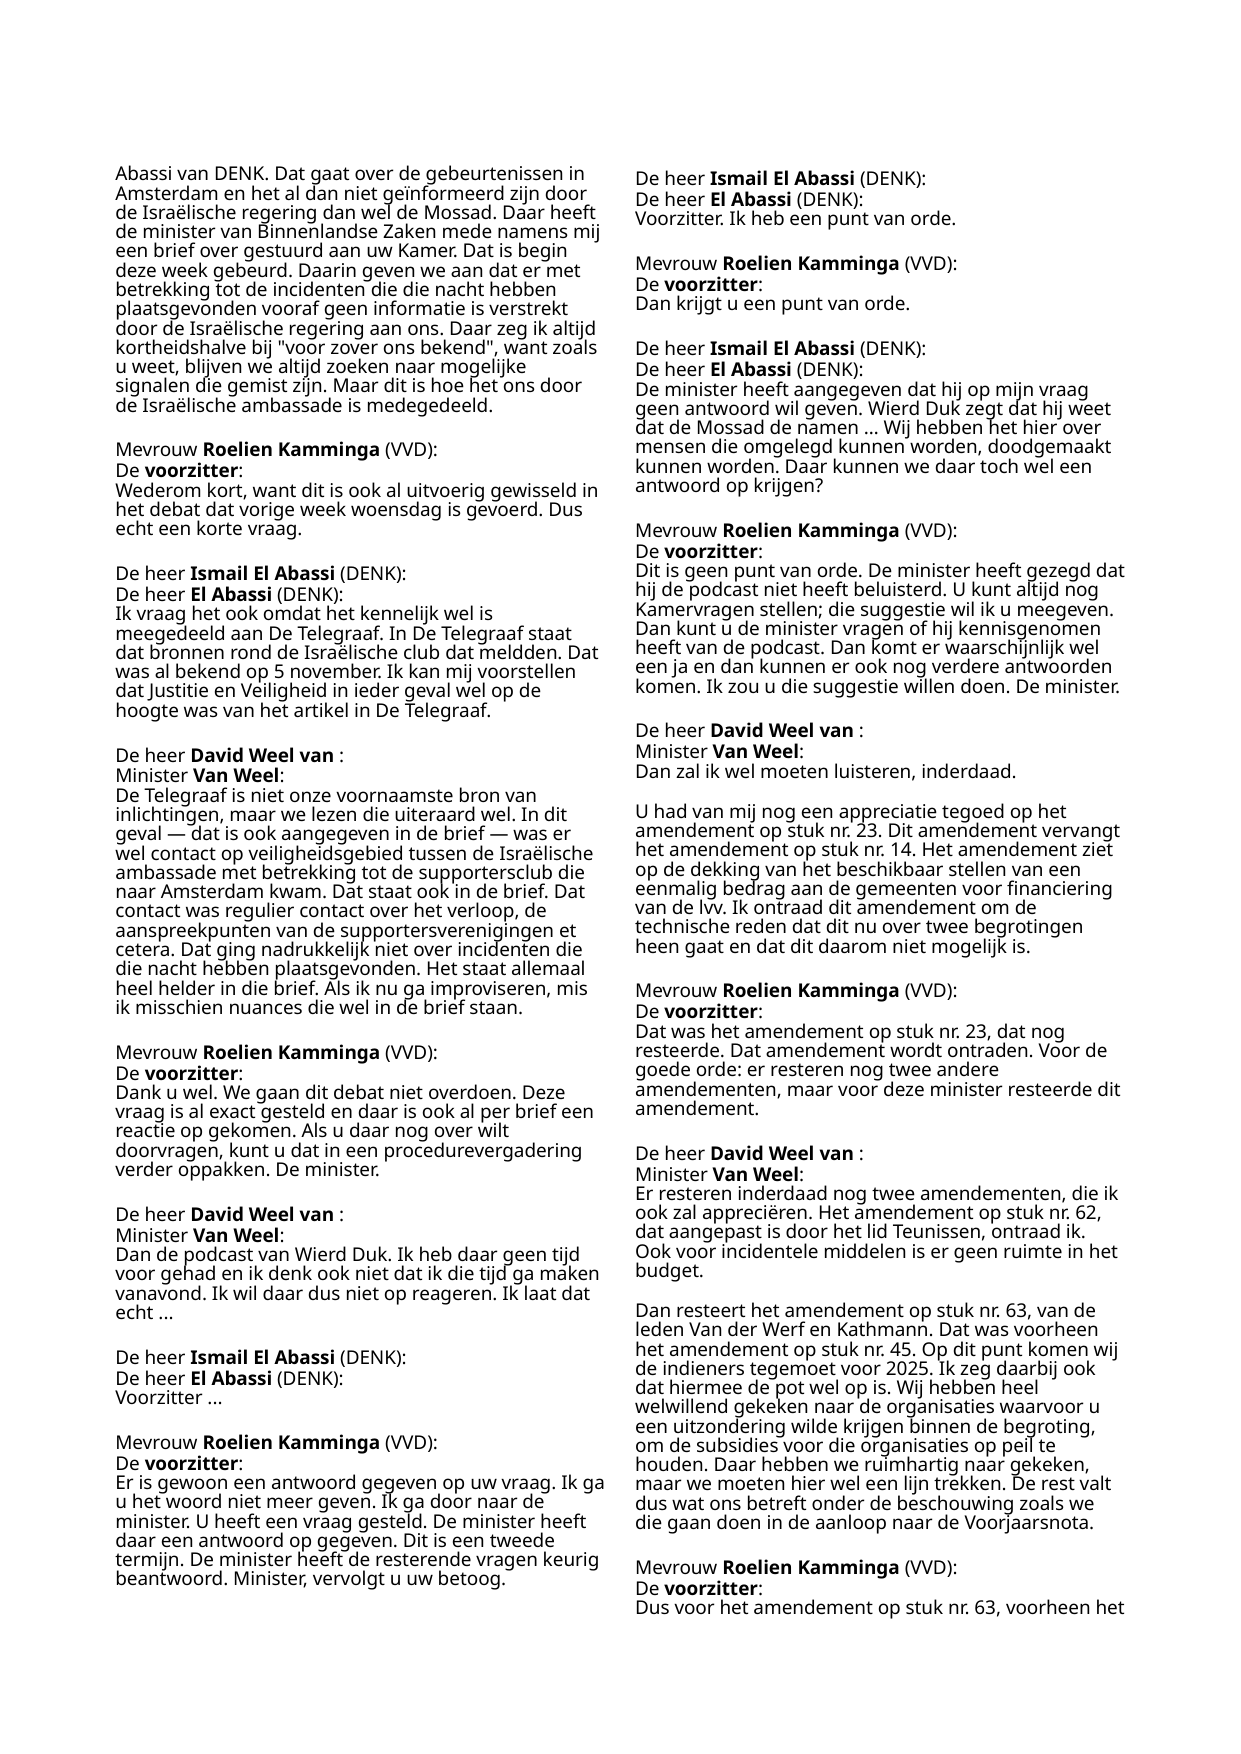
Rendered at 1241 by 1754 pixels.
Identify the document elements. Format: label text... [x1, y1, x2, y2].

text De voorzitter: [115, 462, 605, 482]
text De heer El Abassi (DENK): [115, 586, 605, 605]
text Er resteren inderdaad nog twee amendementen, die ik ook zal appreciëren. Het amendement op stuk nr. 62, dat aangepast is door het lid Teunissen, ontraad ik. Ook voor incidentele middelen is er geen ruimte in het budget. [635, 1185, 1125, 1281]
text U had van mij nog een appreciatie tegoed op het amendement op stuk nr. 23. Dit amendement vervangt het amendement op stuk nr. 14. Het amendement ziet op de dekking van het beschikbaar stellen van een eenmalig bedrag aan de gemeenten voor financiering van de lvv. Ik ontraad dit amendement om de technische reden dat dit nu over twee begrotingen heen gaat en dat dit daarom niet mogelijk is. [635, 803, 1125, 957]
text De voorzitter: [635, 276, 1125, 295]
text Mevrouw Roelien Kamminga (VVD): [635, 1554, 1125, 1580]
text De heer David Weel van : [635, 1140, 1125, 1166]
text Minister Van Weel: [635, 1166, 1125, 1185]
text De voorzitter: [635, 1003, 1125, 1023]
text De heer Ismail El Abassi (DENK): [635, 336, 1125, 361]
text Abassi van DENK. Dat gaat over de gebeurtenissen in Amsterdam en het al dan niet geïnformeerd zijn door de Israëlische regering dan wel de Mossad. Daar heeft de minister van Binnenlandse Zaken mede namens mij een brief over gestuurd aan uw Kamer. Dat is begin deze week gebeurd. Daarin geven we aan dat er met betrekking tot de incidenten die die nacht hebben plaatsgevonden vooraf geen informatie is verstrekt door de Israëlische regering aan ons. Daar zeg ik altijd kortheidshalve bij "voor zover ons bekend", want zoals u weet, blijven we altijd zoeken naar mogelijke signalen die gemist zijn. Maar dit is hoe het ons door de Israëlische ambassade is medegedeeld. [115, 165, 605, 416]
text Dan resteert het amendement op stuk nr. 63, van de leden Van der Werf en Kathmann. Dat was voorheen het amendement op stuk nr. 45. Op dit punt komen wij de indieners tegemoet voor 2025. Ik zeg daarbij ook dat hiermee de pot wel op is. Wij hebben heel welwillend gekeken naar de organisaties waarvoor u een uitzondering wilde krijgen binnen de begroting, om de subsidies voor die organisaties op peil te houden. Daar hebben we ruimhartig naar gekeken, maar we moeten hier wel een lijn trekken. De rest valt dus wat ons betreft onder de beschouwing zoals we die gaan doen in de aanloop naar de Voorjaarsnota. [635, 1302, 1125, 1533]
text De heer El Abassi (DENK): [635, 191, 1125, 210]
text Wederom kort, want dit is ook al uitvoerig gewisseld in het debat dat vorige week woensdag is gevoerd. Dus echt een korte vraag. [115, 482, 605, 539]
text Dank u wel. We gaan dit debat niet overdoen. Deze vraag is al exact gesteld en daar is ook al per brief een reactie op gekomen. Als u daar nog over wilt doorvragen, kunt u dat in een procedurevergadering verder oppakken. De minister. [115, 1084, 605, 1180]
text De voorzitter: [635, 1580, 1125, 1599]
text De heer El Abassi (DENK): [115, 1370, 605, 1389]
text Mevrouw Roelien Kamminga (VVD): [635, 250, 1125, 276]
text De heer David Weel van : [115, 1201, 605, 1227]
text De Telegraaf is niet onze voornaamste bron van inlichtingen, maar we lezen die uiteraard wel. In dit geval — dat is ook aangegeven in de brief — was er wel contact op veiligheidsgebied tussen de Israëlische ambassade met betrekking tot de supportersclub die naar Amsterdam kwam. Dat staat ook in de brief. Dat contact was regulier contact over het verloop, de aanspreekpunten van de supportersverenigingen et cetera. Dat ging nadrukkelijk niet over incidenten die die nacht hebben plaatsgevonden. Het staat allemaal heel helder in die brief. Als ik nu ga improviseren, mis ik misschien nuances die wel in de brief staan. [115, 787, 605, 1018]
text Minister Van Weel: [635, 743, 1125, 763]
text Dus voor het amendement op stuk nr. 63, voorheen het [635, 1599, 1125, 1618]
text De voorzitter: [115, 1064, 605, 1084]
text Voorzitter ... [115, 1389, 605, 1408]
text Mevrouw Roelien Kamminga (VVD): [635, 517, 1125, 543]
text Mevrouw Roelien Kamminga (VVD): [115, 437, 605, 462]
text Dan de podcast van Wierd Duk. Ik heb daar geen tijd voor gehad en ik denk ook niet dat ik die tijd ga maken vanavond. Ik wil daar dus niet op reageren. Ik laat dat echt ... [115, 1246, 605, 1323]
text Ik vraag het ook omdat het kennelijk wel is meegedeeld aan De Telegraaf. In De Telegraaf staat dat bronnen rond de Israëlische club dat meldden. Dat was al bekend op 5 november. Ik kan mij voorstellen dat Justitie en Veiligheid in ieder geval wel op de hoogte was van het artikel in De Telegraaf. [115, 605, 605, 721]
text Voorzitter. Ik heb een punt van orde. [635, 210, 1125, 229]
text De heer Ismail El Abassi (DENK): [115, 1344, 605, 1370]
text Minister Van Weel: [115, 1227, 605, 1246]
text De minister heeft aangegeven dat hij op mijn vraag geen antwoord wil geven. Wierd Duk zegt dat hij weet dat de Mossad de namen … Wij hebben het hier over mensen die omgelegd kunnen worden, doodgemaakt kunnen worden. Daar kunnen we daar toch wel een antwoord op krijgen? [635, 381, 1125, 496]
text Dan zal ik wel moeten luisteren, inderdaad. [635, 763, 1125, 782]
text Mevrouw Roelien Kamminga (VVD): [115, 1039, 605, 1064]
text De heer David Weel van : [115, 742, 605, 767]
text Dat was het amendement op stuk nr. 23, dat nog resteerde. Dat amendement wordt ontraden. Voor de goede orde: er resteren nog twee andere amendementen, maar voor deze minister resteerde dit amendement. [635, 1023, 1125, 1119]
text Er is gewoon een antwoord gegeven op uw vraag. Ik ga u het woord niet meer geven. Ik ga door naar de minister. U heeft een vraag gesteld. De minister heeft daar een antwoord op gegeven. Dit is een tweede termijn. De minister heeft de resterende vragen keurig beantwoord. Minister, vervolgt u uw betoog. [115, 1474, 605, 1590]
text Dan krijgt u een punt van orde. [635, 295, 1125, 315]
text Mevrouw Roelien Kamminga (VVD): [115, 1429, 605, 1455]
text Minister Van Weel: [115, 767, 605, 787]
text De heer David Weel van : [635, 718, 1125, 743]
text De voorzitter: [115, 1455, 605, 1474]
text De voorzitter: [635, 543, 1125, 562]
text De heer Ismail El Abassi (DENK): [115, 560, 605, 586]
text Mevrouw Roelien Kamminga (VVD): [635, 978, 1125, 1003]
text De heer Ismail El Abassi (DENK): [635, 165, 1125, 191]
text Dit is geen punt van orde. De minister heeft gezegd dat hij de podcast niet heeft beluisterd. U kunt altijd nog Kamervragen stellen; die suggestie wil ik u meegeven. Dan kunt u de minister vragen of hij kennisgenomen heeft van de podcast. Dan komt er waarschijnlijk wel een ja en dan kunnen er ook nog verdere antwoorden komen. Ik zou u die suggestie willen doen. De minister. [635, 562, 1125, 697]
text De heer El Abassi (DENK): [635, 361, 1125, 381]
